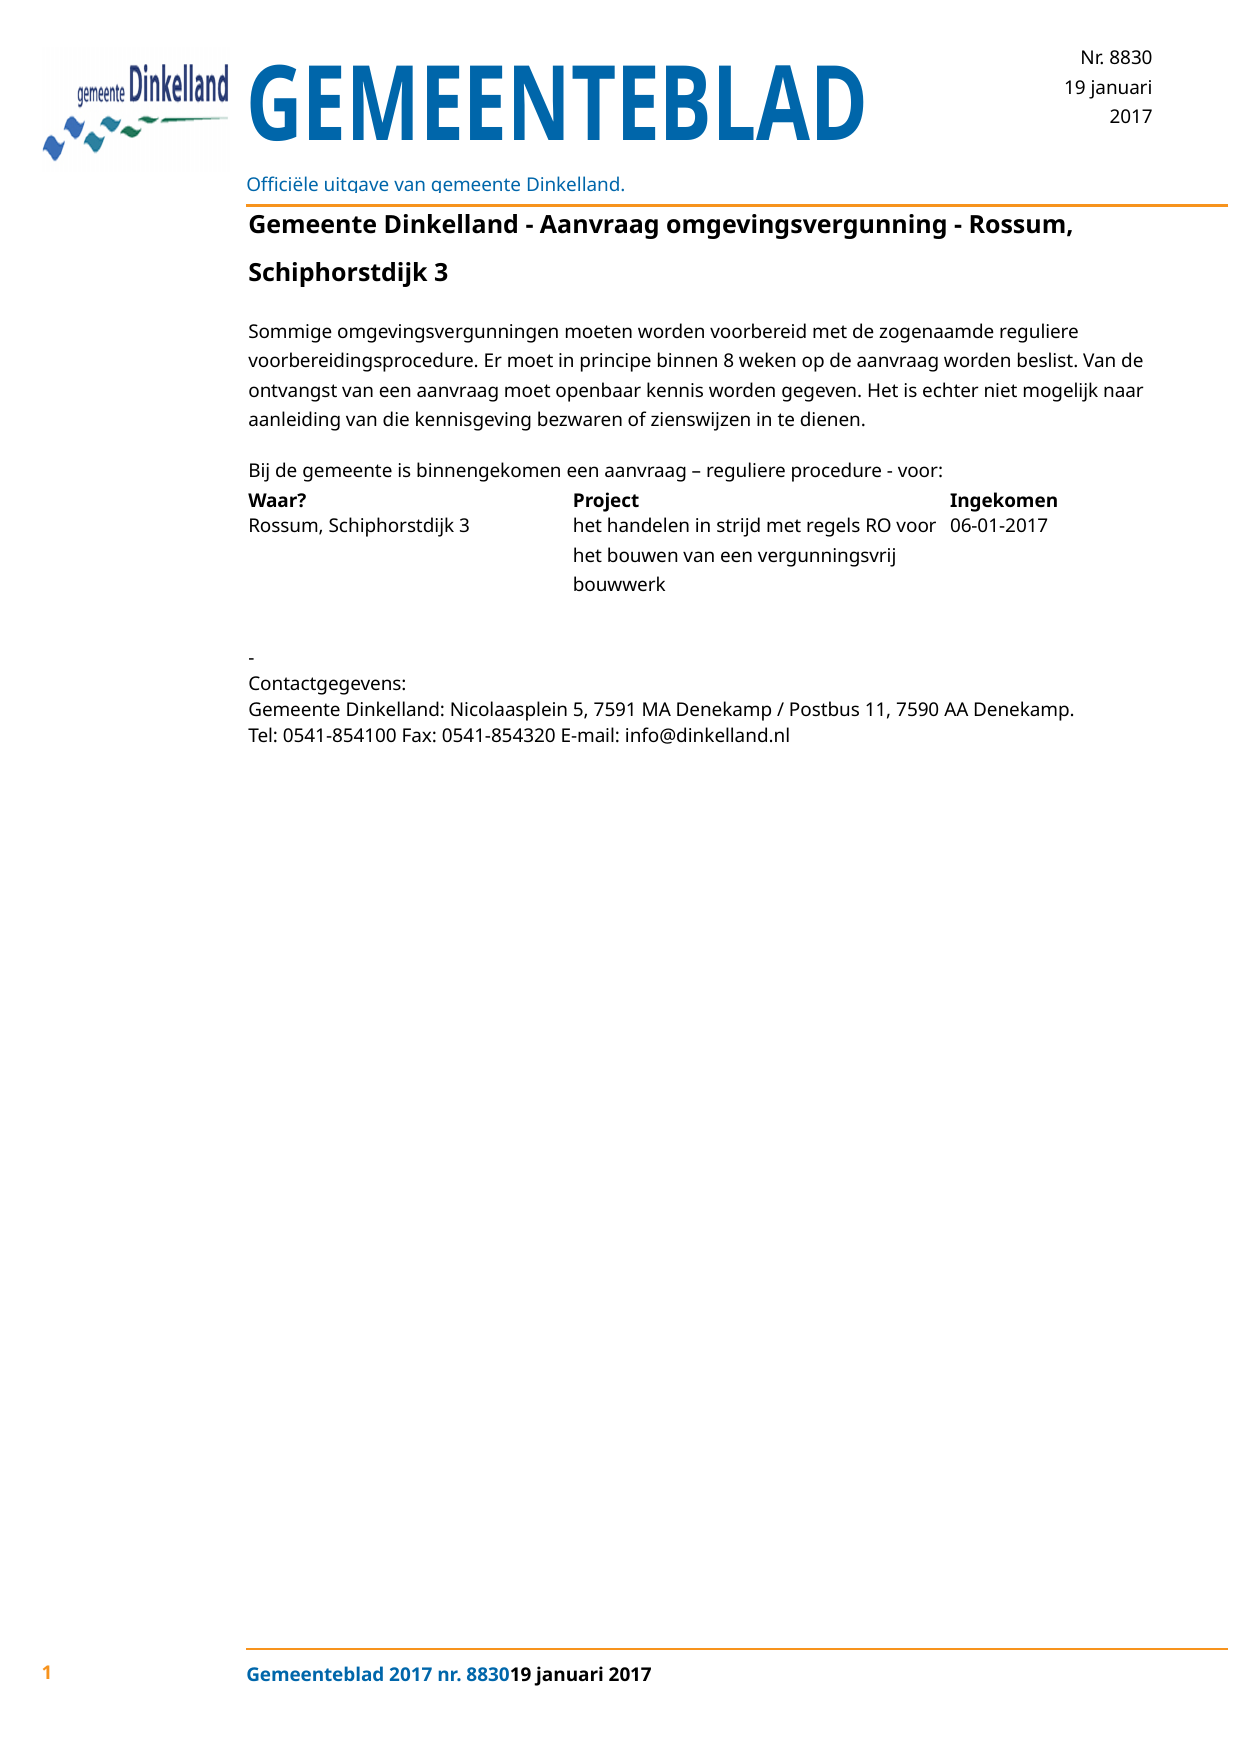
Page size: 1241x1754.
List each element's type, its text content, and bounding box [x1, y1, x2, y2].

table_cell Rossum, Schiphorstdijk 3 [248, 513, 573, 597]
table_header Project [573, 487, 950, 512]
text Gemeente Dinkelland: Nicolaasplein 5, 7591 MA Denekamp / Postbus 11, 7590 AA Denekamp. [248, 696, 1152, 722]
picture [41, 47, 231, 172]
table_header Waar? [248, 487, 573, 512]
table_cell het handelen in strijd met regels RO voor het bouwen van een vergunningsvrij bouwwerk [573, 513, 950, 597]
text Gemeente Dinkelland - Aanvraag omgevingsvergunning - Rossum, Schiphorstdijk 3 [248, 207, 1152, 288]
table_cell 06-01-2017 [950, 513, 1152, 597]
text Contactgegevens: [248, 670, 1152, 696]
text Tel: 0541-854100 Fax: 0541-854320 E-mail: info@dinkelland.nl [248, 722, 1152, 747]
table_header Ingekomen [950, 487, 1152, 512]
text Bij de gemeente is binnengekomen een aanvraag – reguliere procedure - voor: [248, 457, 1152, 483]
text Sommige omgevingsvergunningen moeten worden voorbereid met de zogenaamde reguliere voorbereidingsprocedure. Er moet in principe binnen 8 weken op de aanvraag worden beslist. Van de ontvangst van een aanvraag moet openbaar kennis worden gegeven. Het is echter niet mogelijk naar aanleiding van die kennisgeving bezwaren of zienswijzen in te dienen. [248, 318, 1152, 432]
text - [248, 644, 1152, 670]
